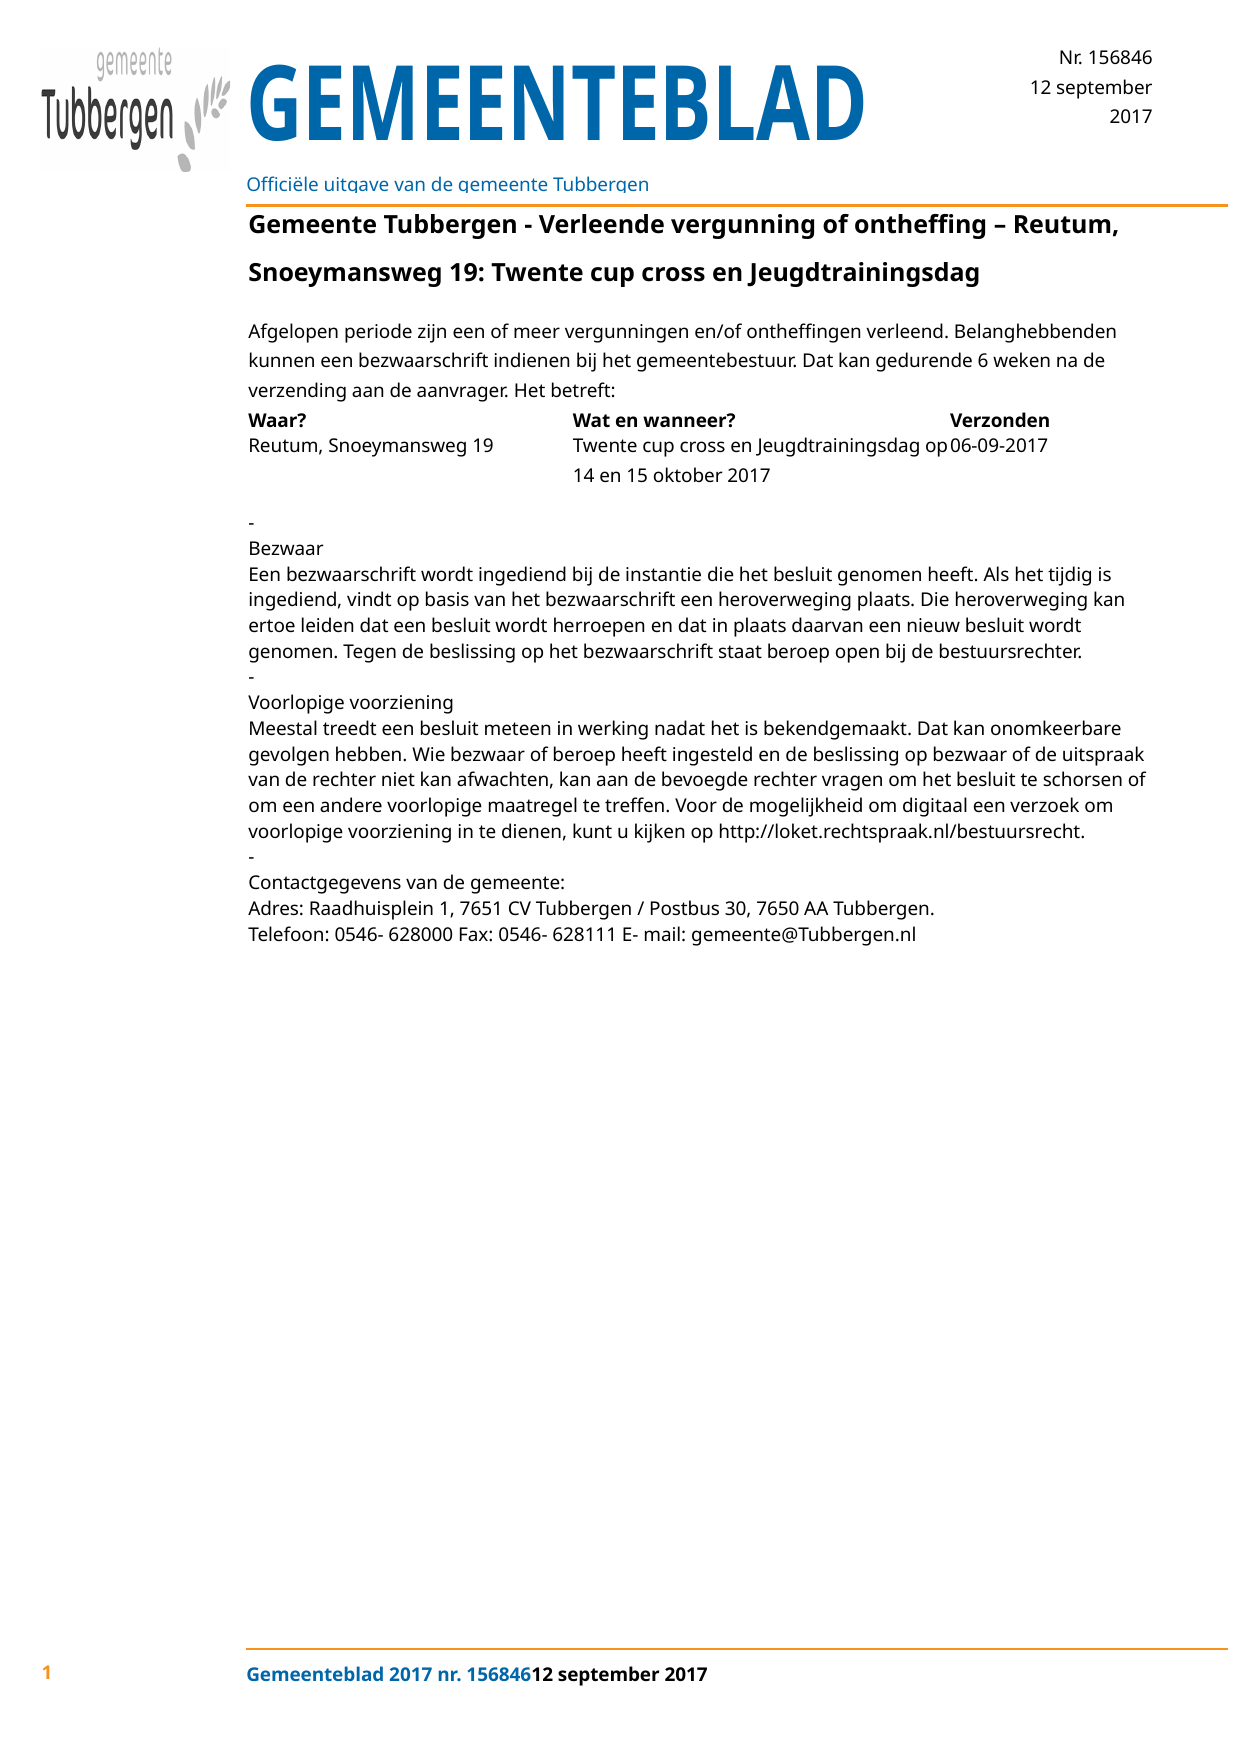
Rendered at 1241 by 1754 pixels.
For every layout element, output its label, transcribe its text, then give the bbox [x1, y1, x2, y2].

text Adres: Raadhuisplein 1, 7651 CV Tubbergen / Postbus 30, 7650 AA Tubbergen. [248, 895, 1152, 921]
text Een bezwaarschrift wordt ingediend bij de instantie die het besluit genomen heeft. Als het tijdig is ingediend, vindt op basis van het bezwaarschrift een heroverweging plaats. Die heroverweging kan ertoe leiden dat een besluit wordt herroepen en dat in plaats daarvan een nieuw besluit wordt genomen. Tegen de beslissing op het bezwaarschrift staat beroep open bij de bestuursrechter. [248, 561, 1152, 664]
text Afgelopen periode zijn een of meer vergunningen en/of ontheffingen verleend. Belanghebbenden kunnen een bezwaarschrift indienen bij het gemeentebestuur. Dat kan gedurende 6 weken na de verzending aan de aanvrager. Het betreft: [248, 318, 1152, 403]
text - [248, 664, 1152, 689]
table_header Verzonden [950, 407, 1152, 432]
text Voorlopige voorziening [248, 689, 1152, 715]
text Meestal treedt een besluit meteen in werking nadat het is bekendgemaakt. Dat kan onomkeerbare gevolgen hebben. Wie bezwaar of beroep heeft ingesteld en de beslissing op bezwaar of de uitspraak van de rechter niet kan afwachten, kan aan de bevoegde rechter vragen om het besluit te schorsen of om een andere voorlopige maatregel te treffen. Voor de mogelijkheid om digitaal een verzoek om voorlopige voorziening in te dienen, kunt u kijken op http://loket.rechtspraak.nl/bestuursrecht. [248, 715, 1152, 844]
table_cell Twente cup cross en Jeugdtrainingsdag op 14 en 15 oktober 2017 [573, 433, 950, 488]
text Bezwaar [248, 535, 1152, 561]
table_cell 06-09-2017 [950, 433, 1152, 488]
text Telefoon: 0546- 628000 Fax: 0546- 628111 E- mail: gemeente@Tubbergen.nl [248, 921, 1152, 947]
text - [248, 844, 1152, 869]
text - [248, 509, 1152, 535]
text Gemeente Tubbergen - Verleende vergunning of ontheffing – Reutum, Snoeymansweg 19: Twente cup cross en Jeugdtrainingsdag [248, 207, 1152, 288]
text Contactgegevens van de gemeente: [248, 869, 1152, 895]
picture [41, 47, 231, 172]
table_header Waar? [248, 407, 573, 432]
table_header Wat en wanneer? [573, 407, 950, 432]
table_cell Reutum, Snoeymansweg 19 [248, 433, 573, 488]
